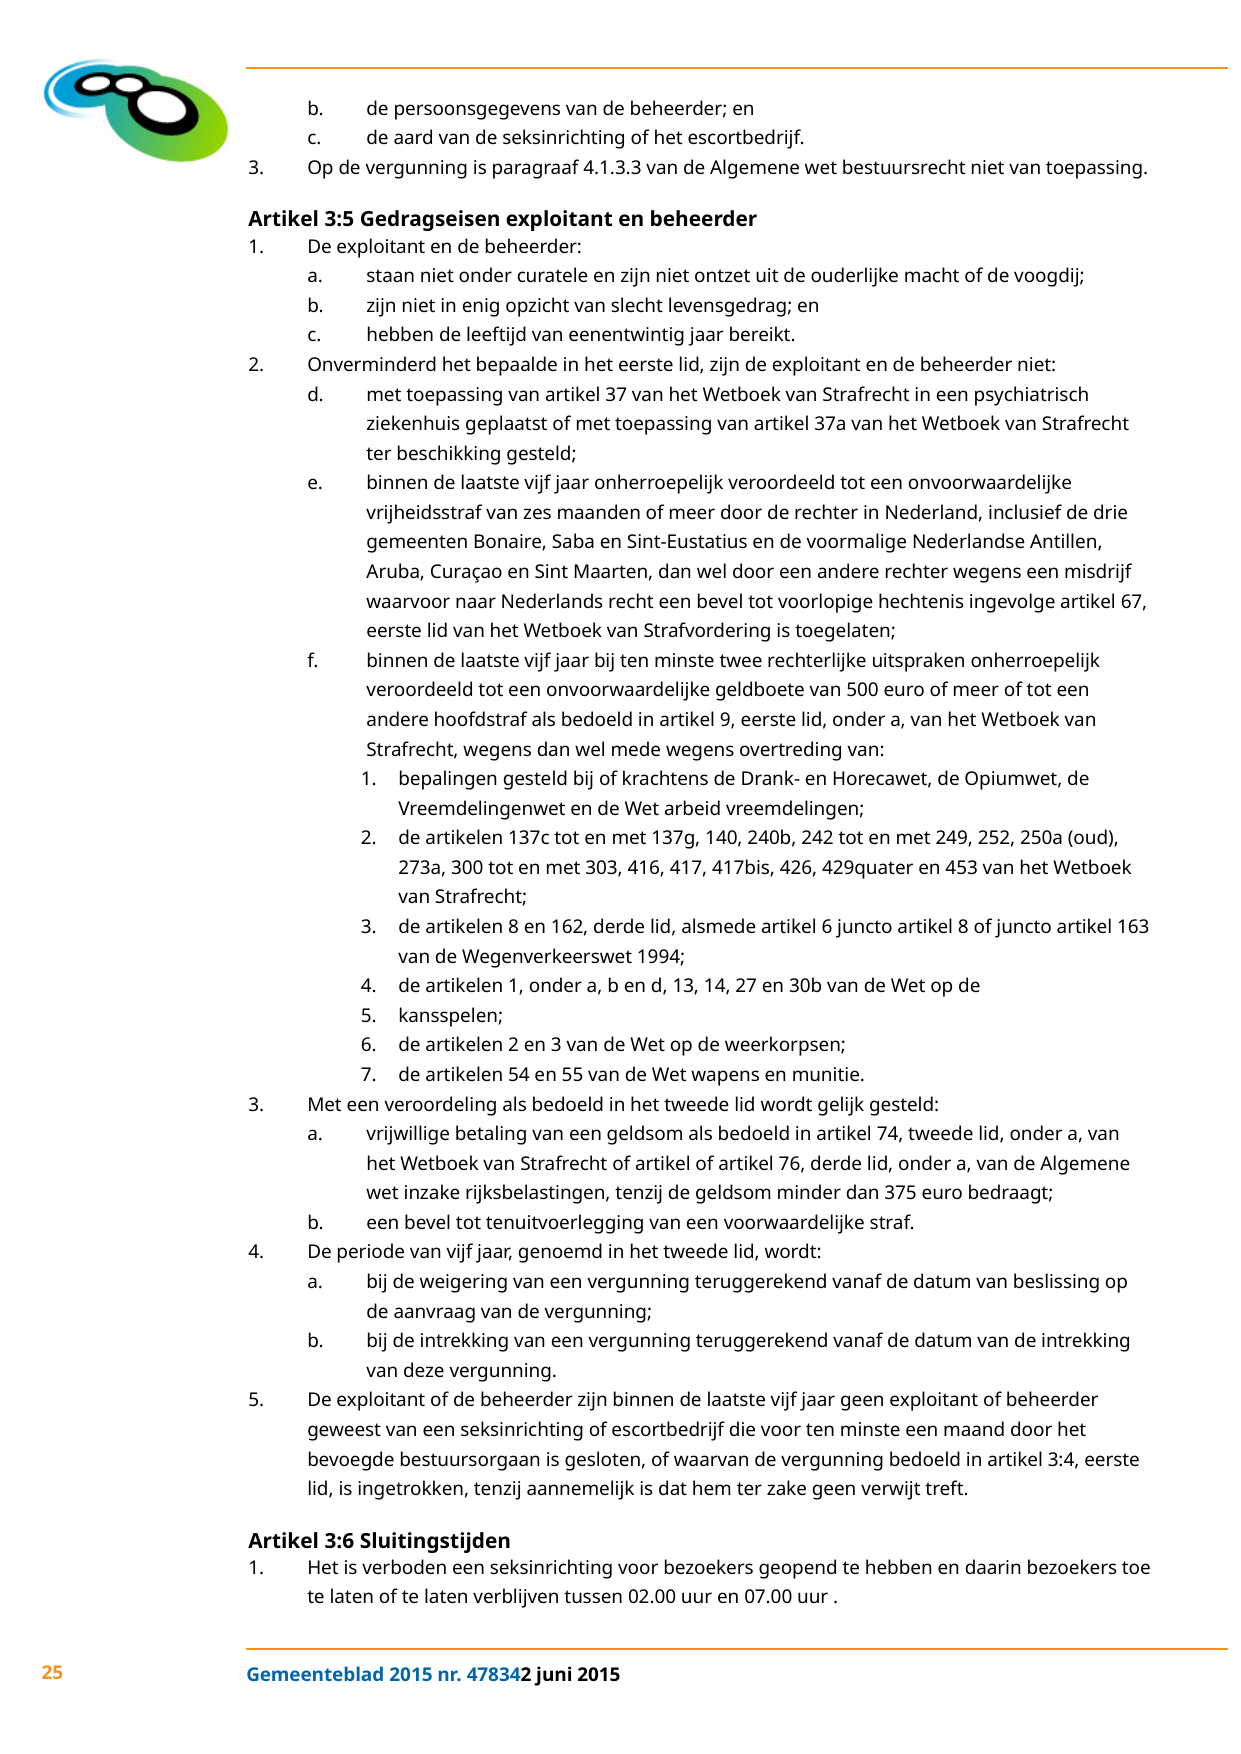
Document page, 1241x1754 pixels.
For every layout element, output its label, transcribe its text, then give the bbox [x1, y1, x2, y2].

list de artikelen 54 en 55 van de Wet wapens en munitie. [361, 1061, 1152, 1087]
list de artikelen 8 en 162, derde lid, alsmede artikel 6 juncto artikel 8 of juncto artikel 163 van de Wegenverkeerswet 1994; [361, 913, 1152, 968]
list de artikelen 1, onder a, b en d, 13, 14, 27 en 30b van de Wet op de [361, 972, 1152, 998]
list kansspelen; [361, 1002, 1152, 1028]
list bij de intrekking van een vergunning teruggerekend vanaf de datum van de intrekking van deze vergunning. [307, 1327, 1152, 1383]
list een bevel tot tenuitvoerlegging van een voorwaardelijke straf. [307, 1209, 1152, 1235]
list Op de vergunning is paragraaf 4.1.3.3 van de Algemene wet bestuursrecht niet van toepassing. [248, 154, 1152, 180]
picture [41, 47, 231, 172]
list de persoonsgegevens van de beheerder; en [307, 95, 1152, 121]
text Artikel 3:6 Sluitingstijden [248, 1526, 1152, 1554]
list de aard van de seksinrichting of het escortbedrijf. [307, 124, 1152, 150]
list staan niet onder curatele en zijn niet ontzet uit de ouderlijke macht of de voogdij; [307, 262, 1152, 288]
list Onverminderd het bepaalde in het eerste lid, zijn de exploitant en de beheerder niet: [248, 351, 1152, 377]
list De exploitant en de beheerder: [248, 233, 1152, 258]
list De periode van vijf jaar, genoemd in het tweede lid, wordt: [248, 1239, 1152, 1264]
list bij de weigering van een vergunning teruggerekend vanaf de datum van beslissing op de aanvraag van de vergunning; [307, 1268, 1152, 1323]
list binnen de laatste vijf jaar onherroepelijk veroordeeld tot een onvoorwaardelijke vrijheidsstraf van zes maanden of meer door de rechter in Nederland, inclusief de drie gemeenten Bonaire, Saba en Sint-Eustatius en de voormalige Nederlandse Antillen, Aruba, Curaçao en Sint Maarten, dan wel door een andere rechter wegens een misdrijf waarvoor naar Nederlands recht een bevel tot voorlopige hechtenis ingevolge artikel 67, eerste lid van het Wetboek van Strafvordering is toegelaten; [307, 469, 1152, 643]
list hebben de leeftijd van eenentwintig jaar bereikt. [307, 322, 1152, 347]
text Artikel 3:5 Gedragseisen exploitant en beheerder [248, 204, 1152, 233]
list Het is verboden een seksinrichting voor bezoekers geopend te hebben en daarin bezoekers toe te laten of te laten verblijven tussen 02.00 uur en 07.00 uur . [248, 1554, 1152, 1609]
list Met een veroordeling als bedoeld in het tweede lid wordt gelijk gesteld: [248, 1091, 1152, 1116]
list zijn niet in enig opzicht van slecht levensgedrag; en [307, 292, 1152, 318]
list vrijwillige betaling van een geldsom als bedoeld in artikel 74, tweede lid, onder a, van het Wetboek van Strafrecht of artikel of artikel 76, derde lid, onder a, van de Algemene wet inzake rijksbelastingen, tenzij de geldsom minder dan 375 euro bedraagt; [307, 1120, 1152, 1205]
list de artikelen 137c tot en met 137g, 140, 240b, 242 tot en met 249, 252, 250a (oud), 273a, 300 tot en met 303, 416, 417, 417bis, 426, 429quater en 453 van het Wetboek van Strafrecht; [361, 824, 1152, 909]
list met toepassing van artikel 37 van het Wetboek van Strafrecht in een psychiatrisch ziekenhuis geplaatst of met toepassing van artikel 37a van het Wetboek van Strafrecht ter beschikking gesteld; [307, 381, 1152, 466]
list De exploitant of de beheerder zijn binnen de laatste vijf jaar geen exploitant of beheerder geweest van een seksinrichting of escortbedrijf die voor ten minste een maand door het bevoegde bestuursorgaan is gesloten, of waarvan de vergunning bedoeld in artikel 3:4, eerste lid, is ingetrokken, tenzij aannemelijk is dat hem ter zake geen verwijt treft. [248, 1387, 1152, 1501]
list de artikelen 2 en 3 van de Wet op de weerkorpsen; [361, 1032, 1152, 1057]
list bepalingen gesteld bij of krachtens de Drank- en Horecawet, de Opiumwet, de Vreemdelingenwet en de Wet arbeid vreemdelingen; [361, 765, 1152, 821]
list binnen de laatste vijf jaar bij ten minste twee rechterlijke uitspraken onherroepelijk veroordeeld tot een onvoorwaardelijke geldboete van 500 euro of meer of tot een andere hoofdstraf als bedoeld in artikel 9, eerste lid, onder a, van het Wetboek van Strafrecht, wegens dan wel mede wegens overtreding van: [307, 647, 1152, 761]
